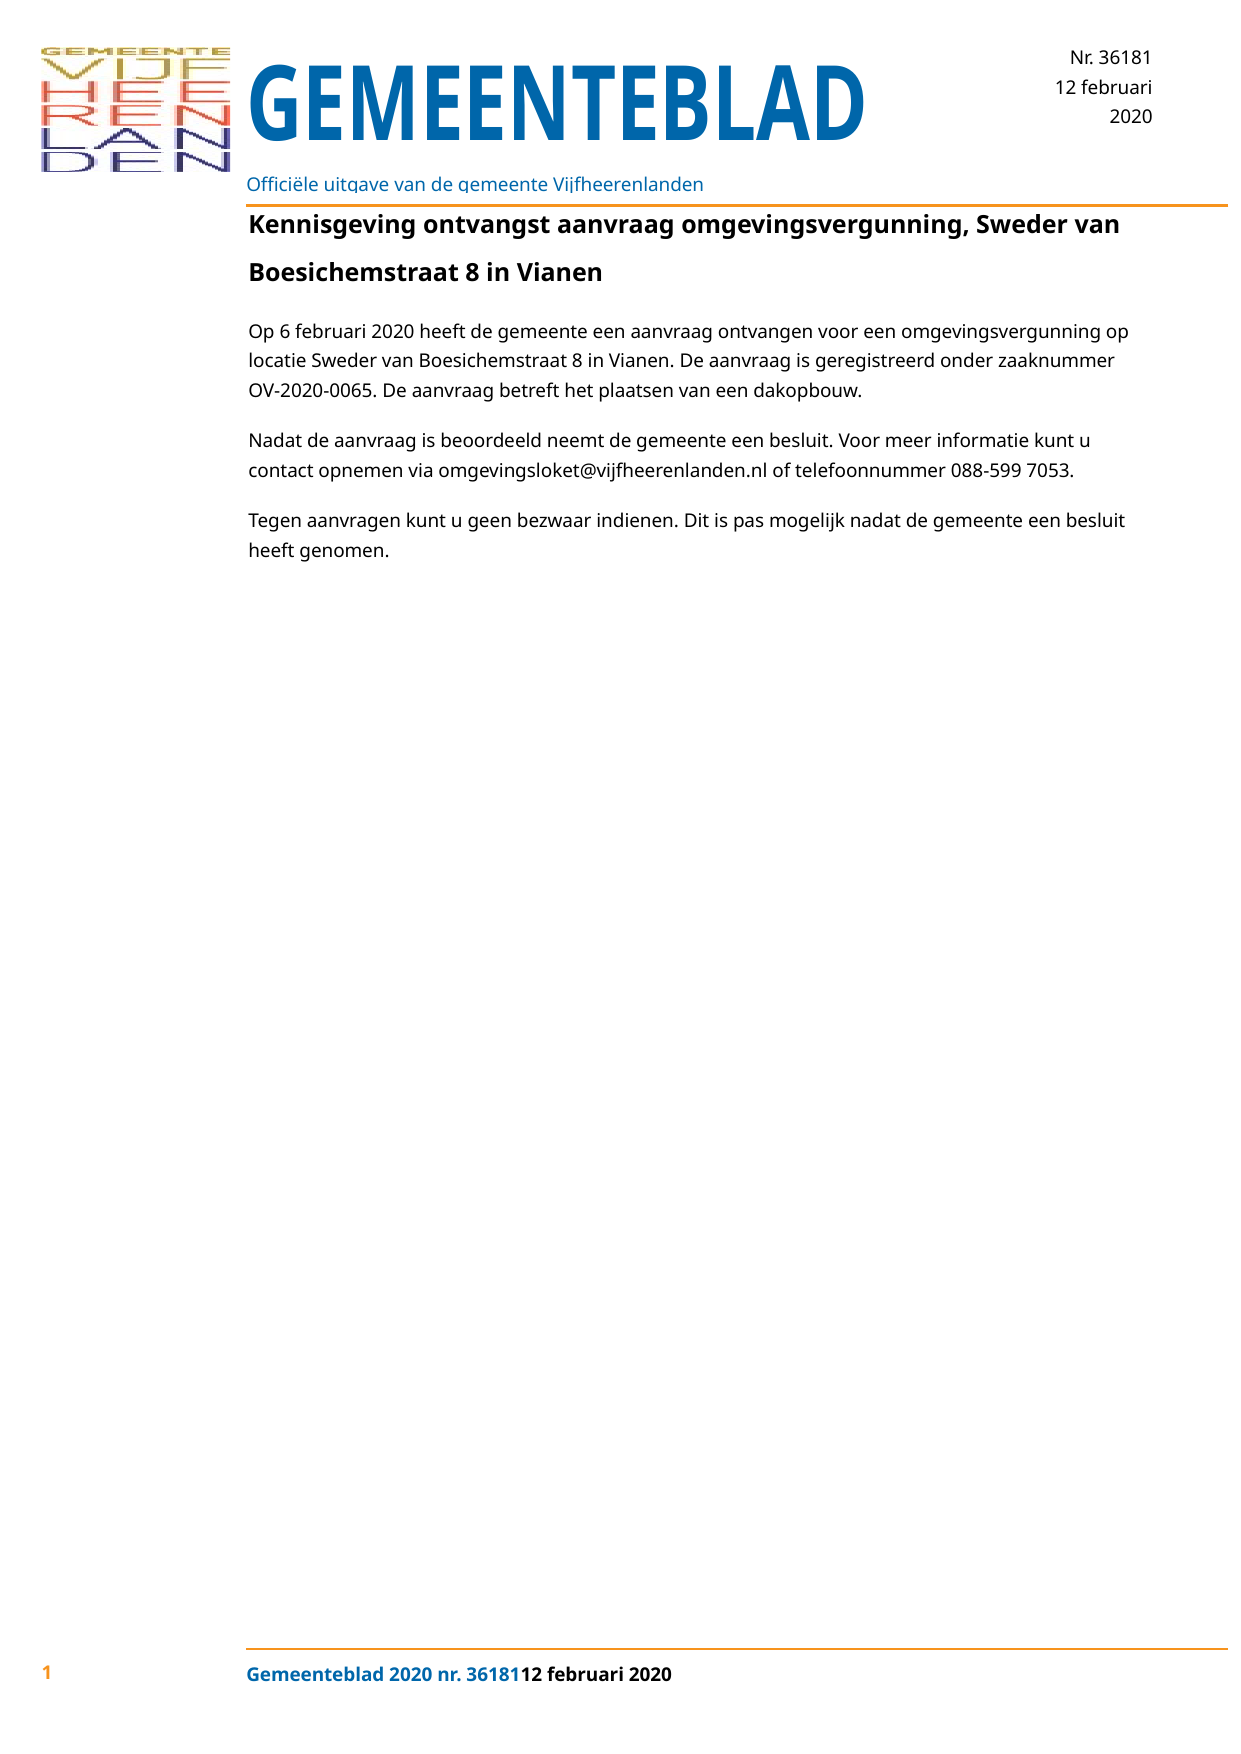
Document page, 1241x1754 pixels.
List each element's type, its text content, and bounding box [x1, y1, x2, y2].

picture [41, 47, 231, 172]
text Nadat de aanvraag is beoordeeld neemt de gemeente een besluit. Voor meer informatie kunt u contact opnemen via omgevingsloket@vijfheerenlanden.nl of telefoonnummer 088-599 7053. [248, 427, 1152, 483]
text Tegen aanvragen kunt u geen bezwaar indienen. Dit is pas mogelijk nadat de gemeente een besluit heeft genomen. [248, 507, 1152, 563]
text Op 6 februari 2020 heeft de gemeente een aanvraag ontvangen voor een omgevingsvergunning op locatie Sweder van Boesichemstraat 8 in Vianen. De aanvraag is geregistreerd onder zaaknummer OV-2020-0065. De aanvraag betreft het plaatsen van een dakopbouw. [248, 318, 1152, 403]
text Kennisgeving ontvangst aanvraag omgevingsvergunning, Sweder van Boesichemstraat 8 in Vianen [248, 207, 1152, 288]
